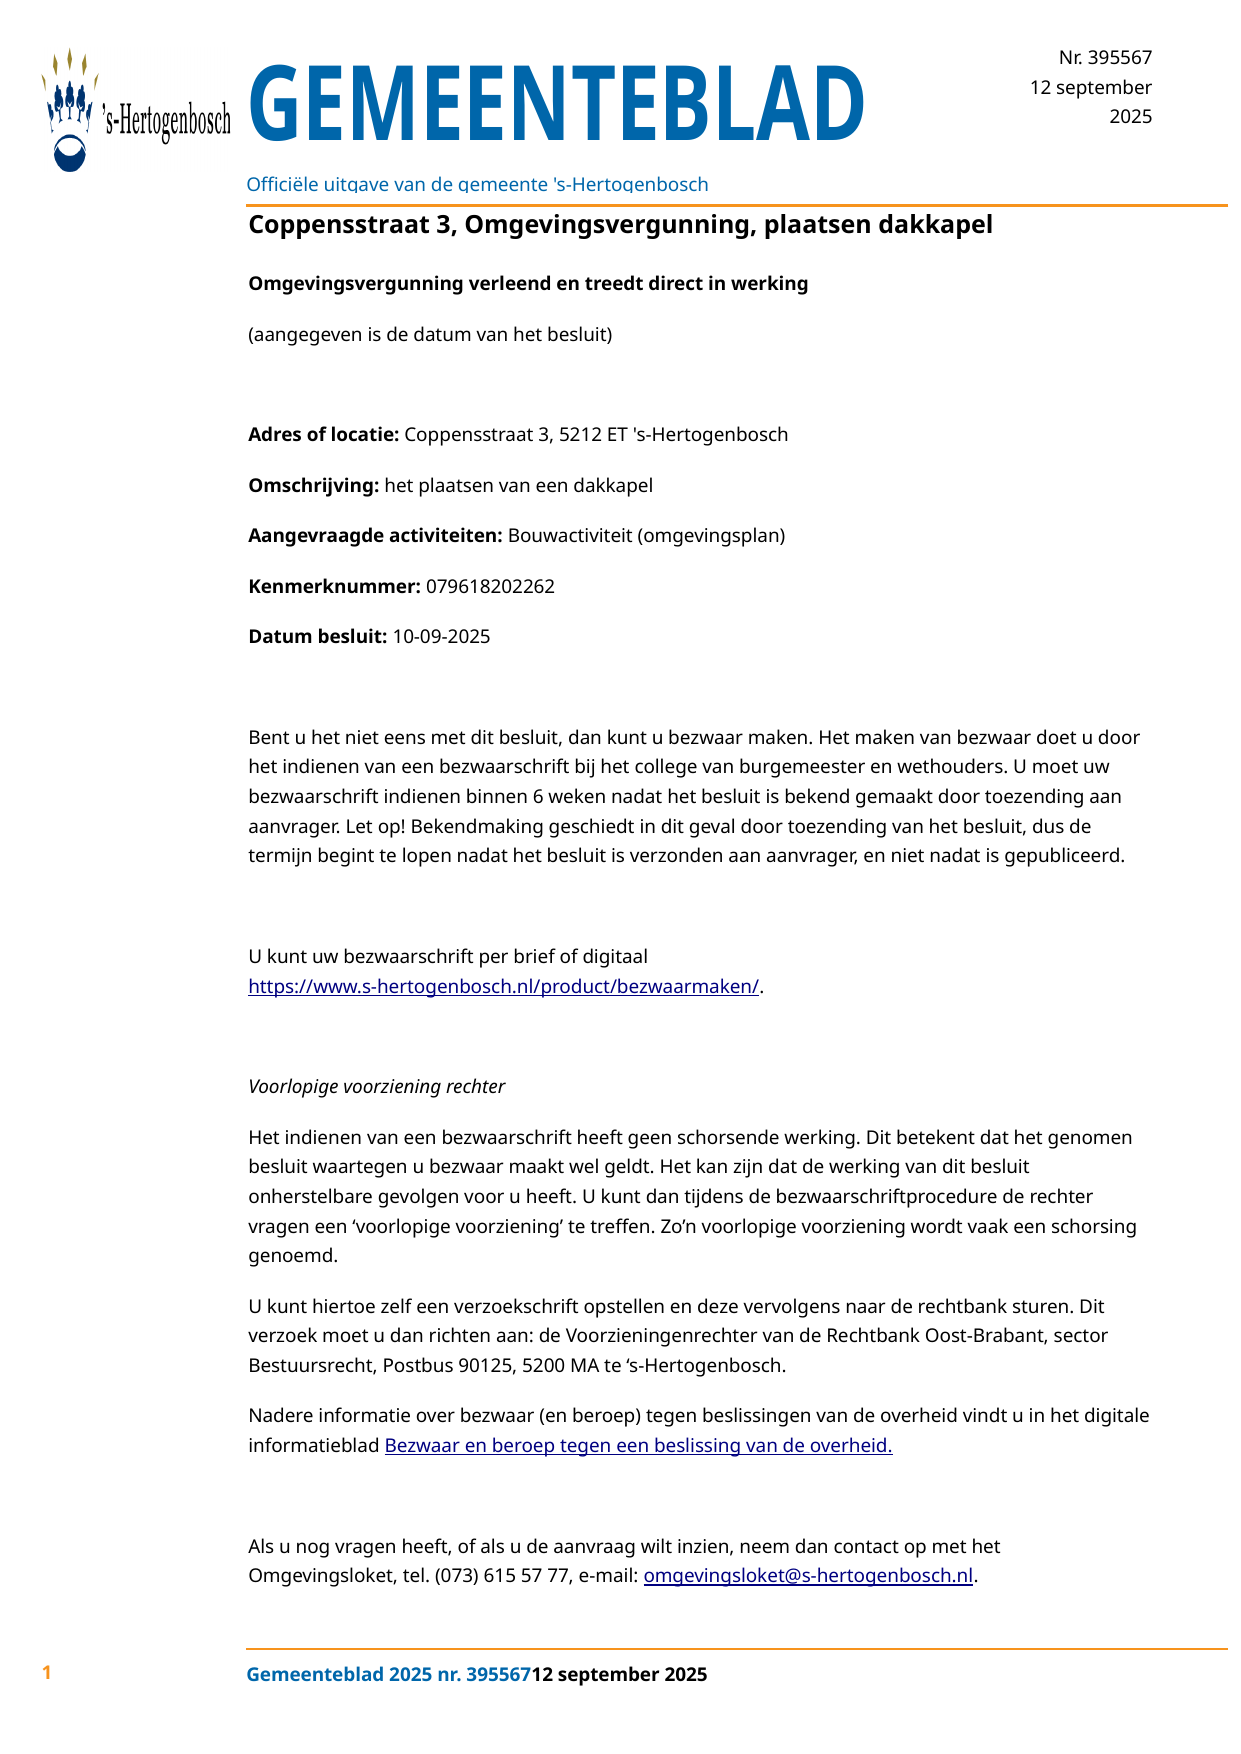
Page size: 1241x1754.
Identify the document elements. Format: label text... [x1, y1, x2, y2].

text Omschrijving: het plaatsen van een dakkapel [248, 472, 1152, 498]
text Kenmerknummer: 079618202262 [248, 573, 1152, 598]
text U kunt uw bezwaarschrift per brief of digitaal https://www.s-hertogenbosch.nl/product/bezwaarmaken/. [248, 943, 1152, 998]
text Adres of locatie: Coppensstraat 3, 5212 ET 's-Hertogenbosch [248, 422, 1152, 447]
text Aangevraagde activiteiten: Bouwactiviteit (omgevingsplan) [248, 522, 1152, 548]
text Als u nog vragen heeft, of als u de aanvraag wilt inzien, neem dan contact op met het Omgevingsloket, tel. (073) 615 57 77, e-mail: omgevingsloket@s-hertogenbosch.nl. [248, 1533, 1152, 1588]
picture [41, 47, 231, 172]
text Het indienen van een bezwaarschrift heeft geen schorsende werking. Dit betekent dat het genomen besluit waartegen u bezwaar maakt wel geldt. Het kan zijn dat de werking van dit besluit onherstelbare gevolgen voor u heeft. U kunt dan tijdens de bezwaarschriftprocedure de rechter vragen een ‘voorlopige voorziening’ te treffen. Zo’n voorlopige voorziening wordt vaak een schorsing genoemd. [248, 1124, 1152, 1268]
text Nadere informatie over bezwaar (en beroep) tegen beslissingen van de overheid vindt u in het digitale informatieblad Bezwaar en beroep tegen een beslissing van de overheid. [248, 1402, 1152, 1458]
text Voorlopige voorziening rechter [248, 1074, 1152, 1099]
text (aangegeven is de datum van het besluit) [248, 321, 1152, 346]
text U kunt hiertoe zelf een verzoekschrift opstellen en deze vervolgens naar de rechtbank sturen. Dit verzoek moet u dan richten aan: de Voorzieningenrechter van de Rechtbank Oost-Brabant, sector Bestuursrecht, Postbus 90125, 5200 MA te ‘s-Hertogenbosch. [248, 1293, 1152, 1378]
text Datum besluit: 10-09-2025 [248, 623, 1152, 649]
text Bent u het niet eens met dit besluit, dan kunt u bezwaar maken. Het maken van bezwaar doet u door het indienen van een bezwaarschrift bij het college van burgemeester en wethouders. U moet uw bezwaarschrift indienen binnen 6 weken nadat het besluit is bekend gemaakt door toezending aan aanvrager. Let op! Bekendmaking geschiedt in dit geval door toezending van het besluit, dus de termijn begint te lopen nadat het besluit is verzonden aan aanvrager, en niet nadat is gepubliceerd. [248, 724, 1152, 868]
text Omgevingsvergunning verleend en treedt direct in werking [248, 270, 1152, 296]
text Coppensstraat 3, Omgevingsvergunning, plaatsen dakkapel [248, 207, 1152, 241]
